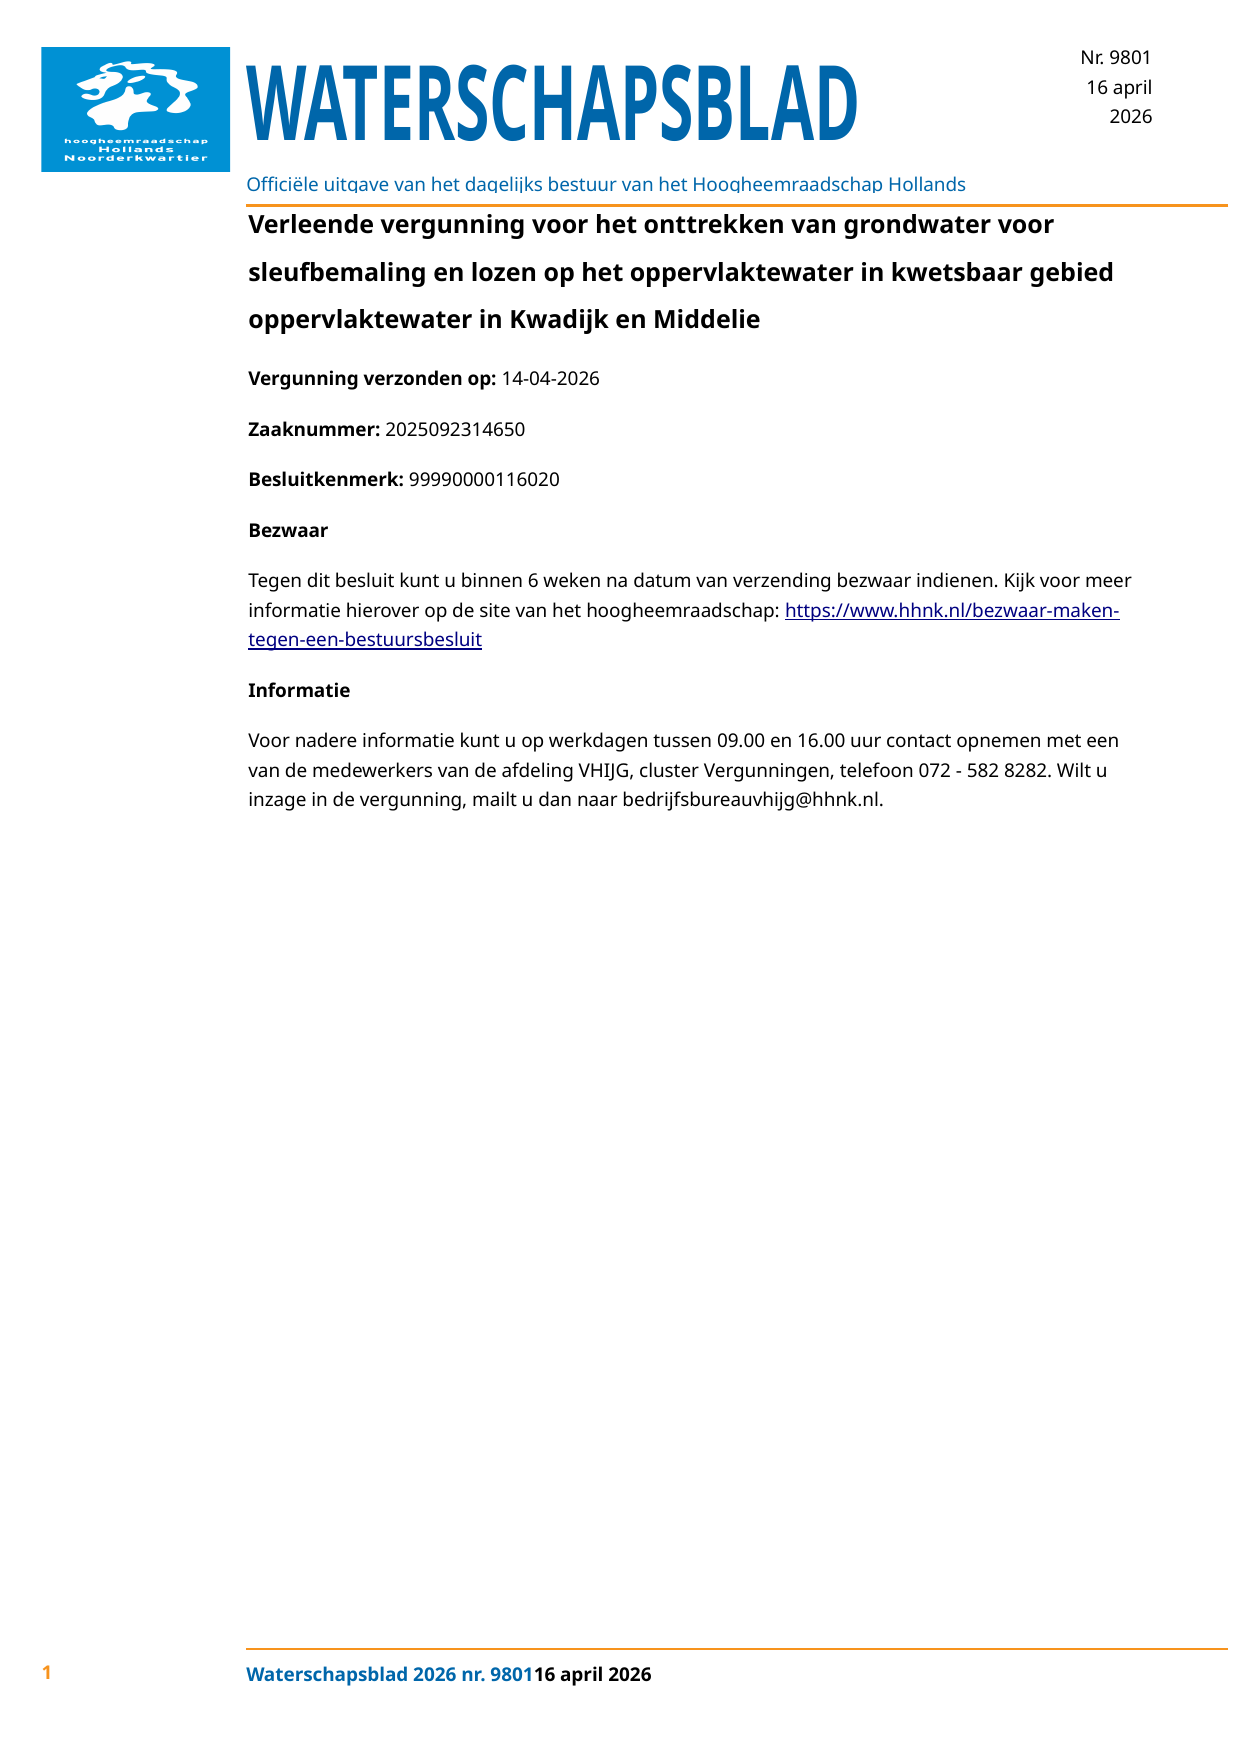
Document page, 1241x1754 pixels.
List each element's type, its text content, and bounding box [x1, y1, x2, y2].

text Bezwaar [248, 517, 1152, 542]
text Informatie [248, 677, 1152, 702]
text Zaaknummer: 2025092314650 [248, 416, 1152, 442]
picture [88, 87, 157, 130]
text Voor nadere informatie kunt u op werkdagen tussen 09.00 en 16.00 uur contact opnemen met een van de medewerkers van de afdeling VHIJG, cluster Vergunningen, telefoon 072 - 582 8282. Wilt u inzage in de vergunning, mailt u dan naar bedrijfsbureauvhijg@hhnk.nl. [248, 727, 1152, 812]
picture [118, 62, 197, 112]
text Tegen dit besluit kunt u binnen 6 weken na datum van verzending bezwaar indienen. Kijk voor meer informatie hierover op de site van het hoogheemraadschap: https://www.hhnk.nl/bezwaar-maken-tegen-een-bestuursbesluit [248, 567, 1152, 652]
text Verleende vergunning voor het onttrekken van grondwater voor sleufbemaling en lozen op het oppervlaktewater in kwetsbaar gebied oppervlaktewater in Kwadijk en Middelie [248, 207, 1152, 336]
picture [129, 76, 144, 82]
text Vergunning verzonden op: 14-04-2026 [248, 366, 1152, 391]
text Besluitkenmerk: 99990000116020 [248, 466, 1152, 492]
picture [78, 64, 122, 99]
